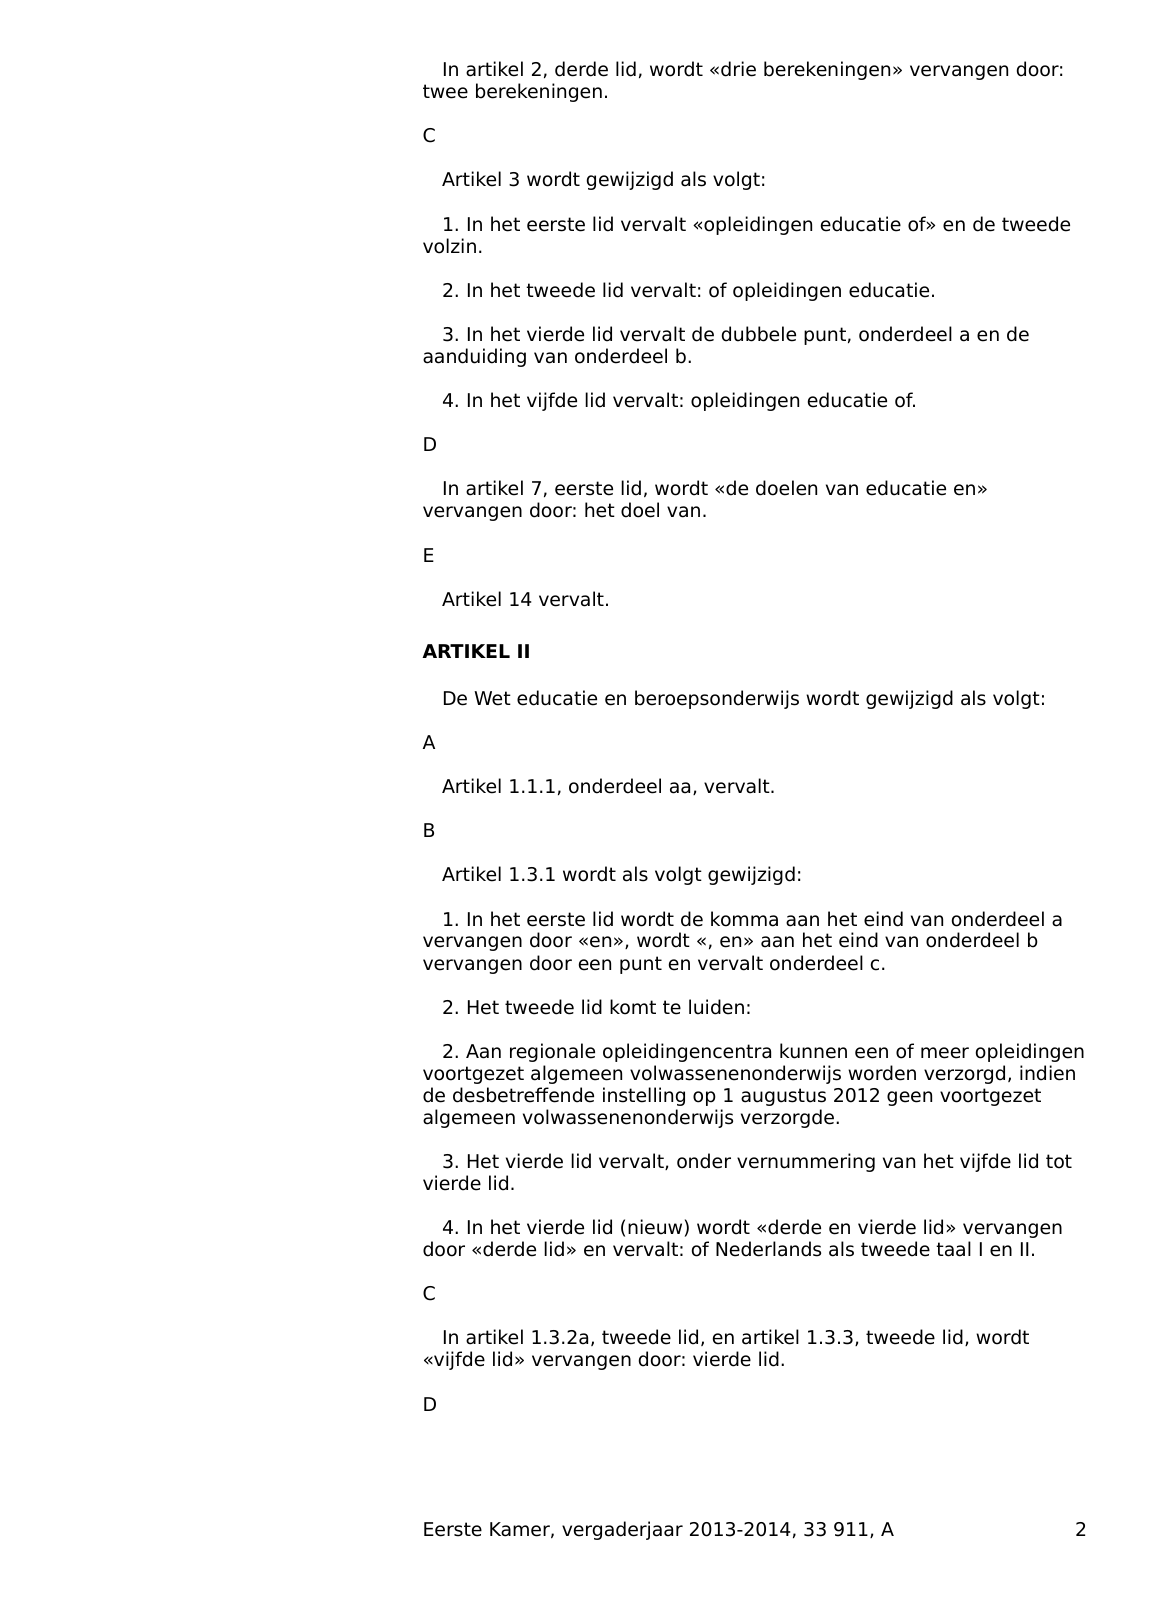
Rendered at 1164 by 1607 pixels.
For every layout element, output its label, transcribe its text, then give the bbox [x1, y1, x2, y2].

text C [422, 1283, 1087, 1305]
text C [422, 125, 1087, 147]
text 2. Aan regionale opleidingencentra kunnen een of meer opleidingen voortgezet algemeen volwassenenonderwijs worden verzorgd, indien de desbetreffende instelling op 1 augustus 2012 geen voortgezet algemeen volwassenenonderwijs verzorgde. [422, 1041, 1087, 1129]
text 2. Het tweede lid komt te luiden: [422, 997, 1087, 1018]
text B [422, 820, 1087, 842]
text In artikel 2, derde lid, wordt «drie berekeningen» vervangen door: twee berekeningen. [422, 59, 1087, 103]
text A [422, 732, 1087, 754]
text Artikel 1.3.1 wordt als volgt gewijzigd: [422, 864, 1087, 886]
subtitle ARTIKEL II [422, 641, 1087, 663]
text 2. In het tweede lid vervalt: of opleidingen educatie. [422, 280, 1087, 302]
text 3. Het vierde lid vervalt, onder vernummering van het vijfde lid tot vierde lid. [422, 1151, 1087, 1195]
text D [422, 434, 1087, 456]
text In artikel 1.3.2a, tweede lid, en artikel 1.3.3, tweede lid, wordt «vijfde lid» vervangen door: vierde lid. [422, 1327, 1087, 1371]
text In artikel 7, eerste lid, wordt «de doelen van educatie en» vervangen door: het doel van. [422, 478, 1087, 522]
text Artikel 3 wordt gewijzigd als volgt: [422, 169, 1087, 191]
text Artikel 14 vervalt. [422, 589, 1087, 611]
text 4. In het vierde lid (nieuw) wordt «derde en vierde lid» vervangen door «derde lid» en vervalt: of Nederlands als tweede taal I en II. [422, 1217, 1087, 1261]
text 1. In het eerste lid wordt de komma aan het eind van onderdeel a vervangen door «en», wordt «, en» aan het eind van onderdeel b vervangen door een punt en vervalt onderdeel c. [422, 908, 1087, 974]
text 4. In het vijfde lid vervalt: opleidingen educatie of. [422, 390, 1087, 412]
text D [422, 1393, 1087, 1415]
text Artikel 1.1.1, onderdeel aa, vervalt. [422, 776, 1087, 798]
text 3. In het vierde lid vervalt de dubbele punt, onderdeel a en de aanduiding van onderdeel b. [422, 324, 1087, 368]
text De Wet educatie en beroepsonderwijs wordt gewijzigd als volgt: [422, 688, 1087, 709]
text 1. In het eerste lid vervalt «opleidingen educatie of» en de tweede volzin. [422, 213, 1087, 257]
text E [422, 544, 1087, 566]
